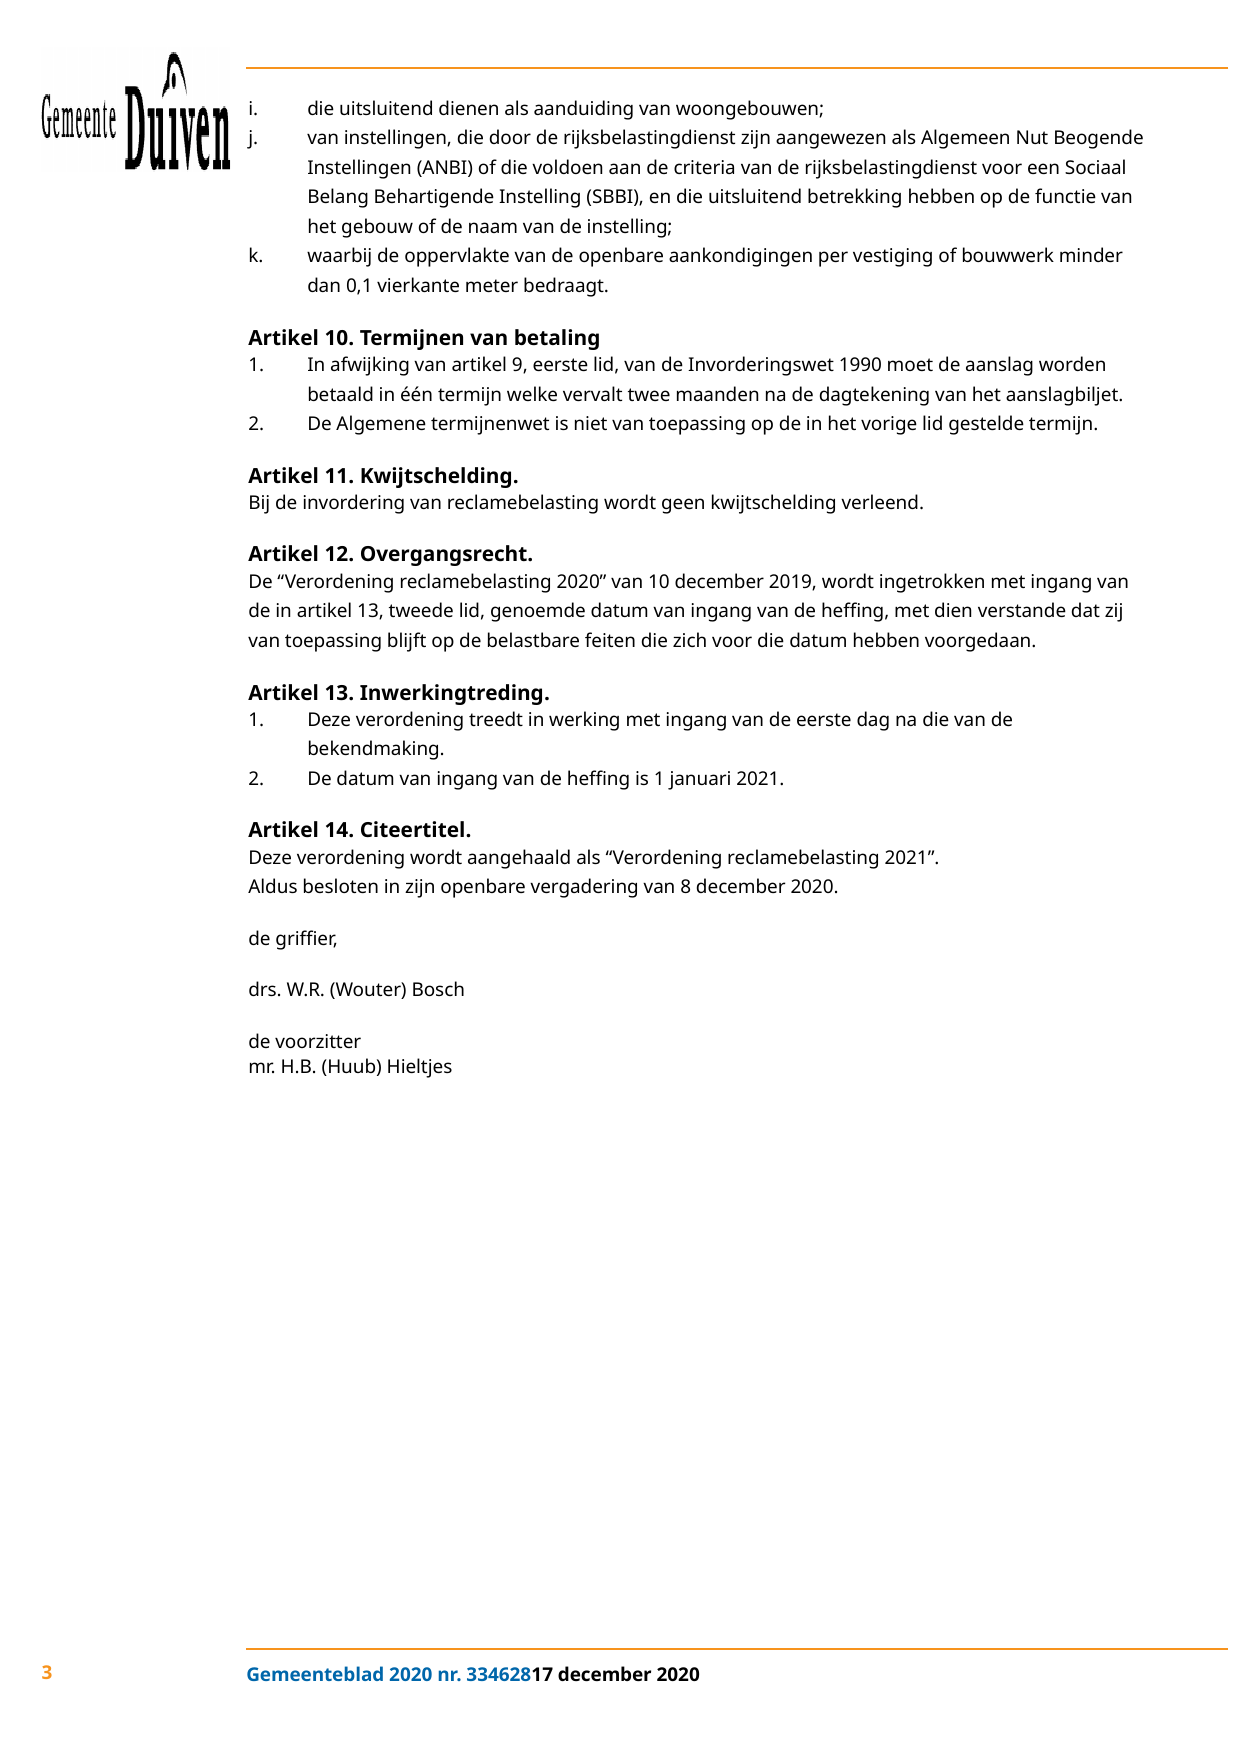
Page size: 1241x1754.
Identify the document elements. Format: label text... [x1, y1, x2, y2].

list De Algemene termijnenwet is niet van toepassing op de in het vorige lid gestelde termijn. [248, 410, 1152, 436]
text Artikel 13. Inwerkingtreding. [248, 678, 1152, 706]
text De “Verordening reclamebelasting 2020” van 10 december 2019, wordt ingetrokken met ingang van de in artikel 13, tweede lid, genoemde datum van ingang van de heffing, met dien verstande dat zij van toepassing blijft op de belastbare feiten die zich voor die datum hebben voorgedaan. [248, 568, 1152, 653]
list In afwijking van artikel 9, eerste lid, van de Invorderingswet 1990 moet de aanslag worden betaald in één termijn welke vervalt twee maanden na de dagtekening van het aanslagbiljet. [248, 351, 1152, 406]
text Artikel 14. Citeertitel. [248, 816, 1152, 844]
picture [41, 47, 231, 172]
text drs. W.R. (Wouter) Bosch [248, 977, 1152, 1002]
text mr. H.B. (Huub) Hieltjes [248, 1054, 1152, 1079]
text de griffier, [248, 925, 1152, 951]
text de voorzitter [248, 1028, 1152, 1054]
list die uitsluitend dienen als aanduiding van woongebouwen; [248, 95, 1152, 121]
list waarbij de oppervlakte van de openbare aankondigingen per vestiging of bouwwerk minder dan 0,1 vierkante meter bedraagt. [248, 243, 1152, 298]
list van instellingen, die door de rijksbelastingdienst zijn aangewezen als Algemeen Nut Beogende Instellingen (ANBI) of die voldoen aan de criteria van de rijksbelastingdienst voor een Sociaal Belang Behartigende Instelling (SBBI), en die uitsluitend betrekking hebben op de functie van het gebouw of de naam van de instelling; [248, 124, 1152, 239]
text Artikel 12. Overgangsrecht. [248, 539, 1152, 568]
text Deze verordening wordt aangehaald als “Verordening reclamebelasting 2021”. [248, 844, 1152, 870]
text Bij de invordering van reclamebelasting wordt geen kwijtschelding verleend. [248, 489, 1152, 515]
list De datum van ingang van de heffing is 1 januari 2021. [248, 765, 1152, 791]
list Deze verordening treedt in werking met ingang van de eerste dag na die van de bekendmaking. [248, 706, 1152, 761]
text Artikel 10. Termijnen van betaling [248, 323, 1152, 351]
text Artikel 11. Kwijtschelding. [248, 461, 1152, 489]
text Aldus besloten in zijn openbare vergadering van 8 december 2020. [248, 874, 1152, 899]
